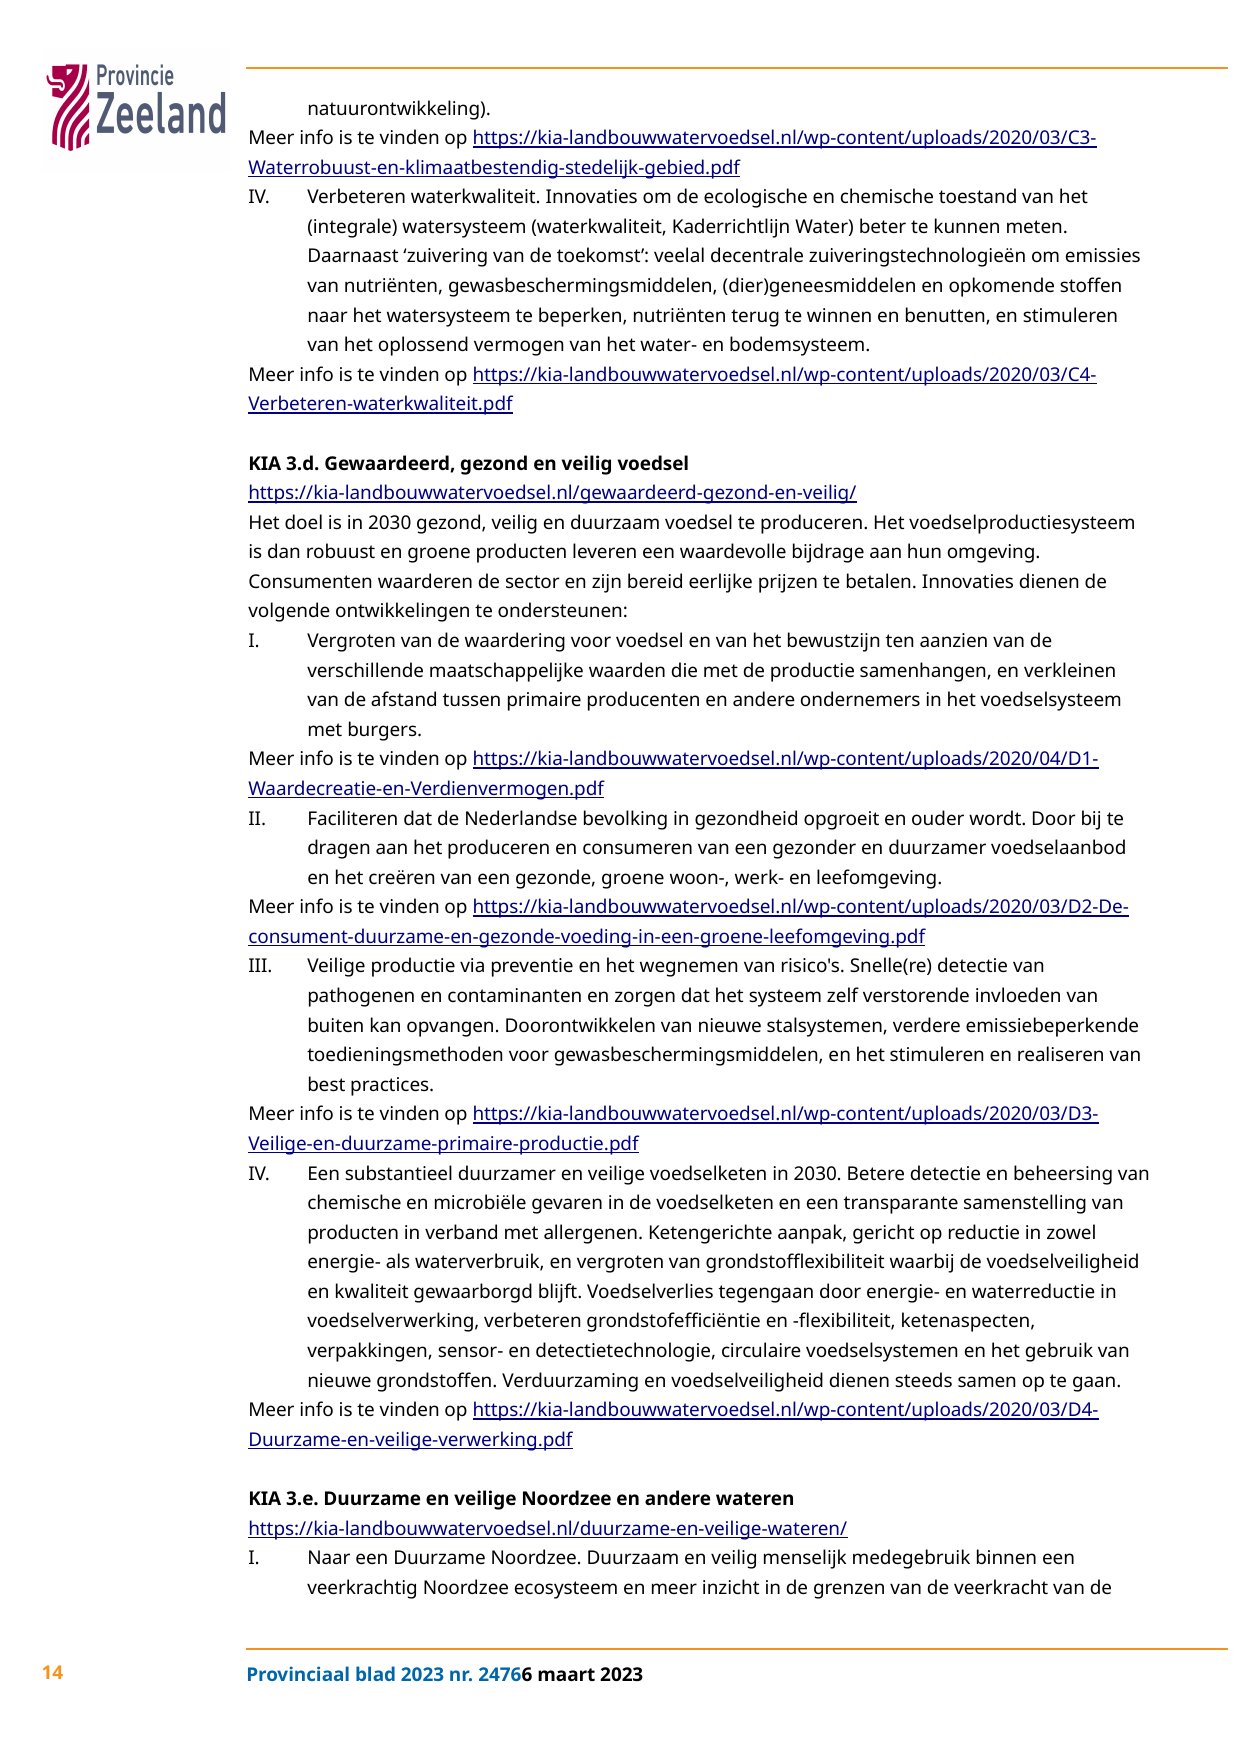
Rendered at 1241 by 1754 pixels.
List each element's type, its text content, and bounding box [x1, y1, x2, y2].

text https://kia-landbouwwatervoedsel.nl/gewaardeerd-gezond-en-veilig/ [248, 479, 1152, 505]
text https://kia-landbouwwatervoedsel.nl/duurzame-en-veilige-wateren/ [248, 1515, 1152, 1541]
text Meer info is te vinden op https://kia-landbouwwatervoedsel.nl/wp-content/uploads/2020/03/D3-Veilige-en-duurzame-primaire-productie.pdf [248, 1101, 1152, 1156]
list Verbeteren waterkwaliteit. Innovaties om de ecologische en chemische toestand van het (integrale) watersysteem (waterkwaliteit, Kaderrichtlijn Water) beter te kunnen meten. Daarnaast ‘zuivering van de toekomst’: veelal decentrale zuiveringstechnologieën om emissies van nutriënten, gewasbeschermingsmiddelen, (dier)geneesmiddelen en opkomende stoffen naar het watersysteem te beperken, nutriënten terug te winnen en benutten, en stimuleren van het oplossend vermogen van het water- en bodemsysteem. [248, 183, 1152, 357]
list Faciliteren dat de Nederlandse bevolking in gezondheid opgroeit en ouder wordt. Door bij te dragen aan het produceren en consumeren van een gezonder en duurzamer voedselaanbod en het creëren van een gezonde, groene woon-, werk- en leefomgeving. [248, 805, 1152, 890]
list Naar een Duurzame Noordzee. Duurzaam en veilig menselijk medegebruik binnen een veerkrachtig Noordzee ecosysteem en meer inzicht in de grenzen van de veerkracht van de [248, 1544, 1152, 1600]
text Meer info is te vinden op https://kia-landbouwwatervoedsel.nl/wp-content/uploads/2020/03/D4-Duurzame-en-veilige-verwerking.pdf [248, 1396, 1152, 1452]
text Het doel is in 2030 gezond, veilig en duurzaam voedsel te produceren. Het voedselproductiesysteem is dan robuust en groene producten leveren een waardevolle bijdrage aan hun omgeving. Consumenten waarderen de sector en zijn bereid eerlijke prijzen te betalen. Innovaties dienen de volgende ontwikkelingen te ondersteunen: [248, 509, 1152, 623]
list natuurontwikkeling). [248, 95, 1152, 121]
text KIA 3.d. Gewaardeerd, gezond en veilig voedsel [248, 450, 1152, 476]
list Veilige productie via preventie en het wegnemen van risico's. Snelle(re) detectie van pathogenen en contaminanten en zorgen dat het systeem zelf verstorende invloeden van buiten kan opvangen. Doorontwikkelen van nieuwe stalsystemen, verdere emissiebeperkende toedieningsmethoden voor gewasbeschermingsmiddelen, en het stimuleren en realiseren van best practices. [248, 953, 1152, 1097]
text Meer info is te vinden op https://kia-landbouwwatervoedsel.nl/wp-content/uploads/2020/04/D1-Waardecreatie-en-Verdienvermogen.pdf [248, 746, 1152, 801]
text Meer info is te vinden op https://kia-landbouwwatervoedsel.nl/wp-content/uploads/2020/03/C3-Waterrobuust-en-klimaatbestendig-stedelijk-gebied.pdf [248, 124, 1152, 180]
text Meer info is te vinden op https://kia-landbouwwatervoedsel.nl/wp-content/uploads/2020/03/C4-Verbeteren-waterkwaliteit.pdf [248, 361, 1152, 416]
list Een substantieel duurzamer en veilige voedselketen in 2030. Betere detectie en beheersing van chemische en microbiële gevaren in de voedselketen en een transparante samenstelling van producten in verband met allergenen. Ketengerichte aanpak, gericht op reductie in zowel energie- als waterverbruik, en vergroten van grondstofflexibiliteit waarbij de voedselveiligheid en kwaliteit gewaarborgd blijft. Voedselverlies tegengaan door energie- en waterreductie in voedselverwerking, verbeteren grondstofefficiëntie en -flexibiliteit, ketenaspecten, verpakkingen, sensor- en detectietechnologie, circulaire voedselsystemen en het gebruik van nieuwe grondstoffen. Verduurzaming en voedselveiligheid dienen steeds samen op te gaan. [248, 1160, 1152, 1393]
text KIA 3.e. Duurzame en veilige Noordzee en andere wateren [248, 1485, 1152, 1511]
text Meer info is te vinden op https://kia-landbouwwatervoedsel.nl/wp-content/uploads/2020/03/D2-De-consument-duurzame-en-gezonde-voeding-in-een-groene-leefomgeving.pdf [248, 893, 1152, 949]
list Vergroten van de waardering voor voedsel en van het bewustzijn ten aanzien van de verschillende maatschappelijke waarden die met de productie samenhangen, en verkleinen van de afstand tussen primaire producenten en andere ondernemers in het voedselsysteem met burgers. [248, 627, 1152, 742]
picture [41, 47, 231, 172]
